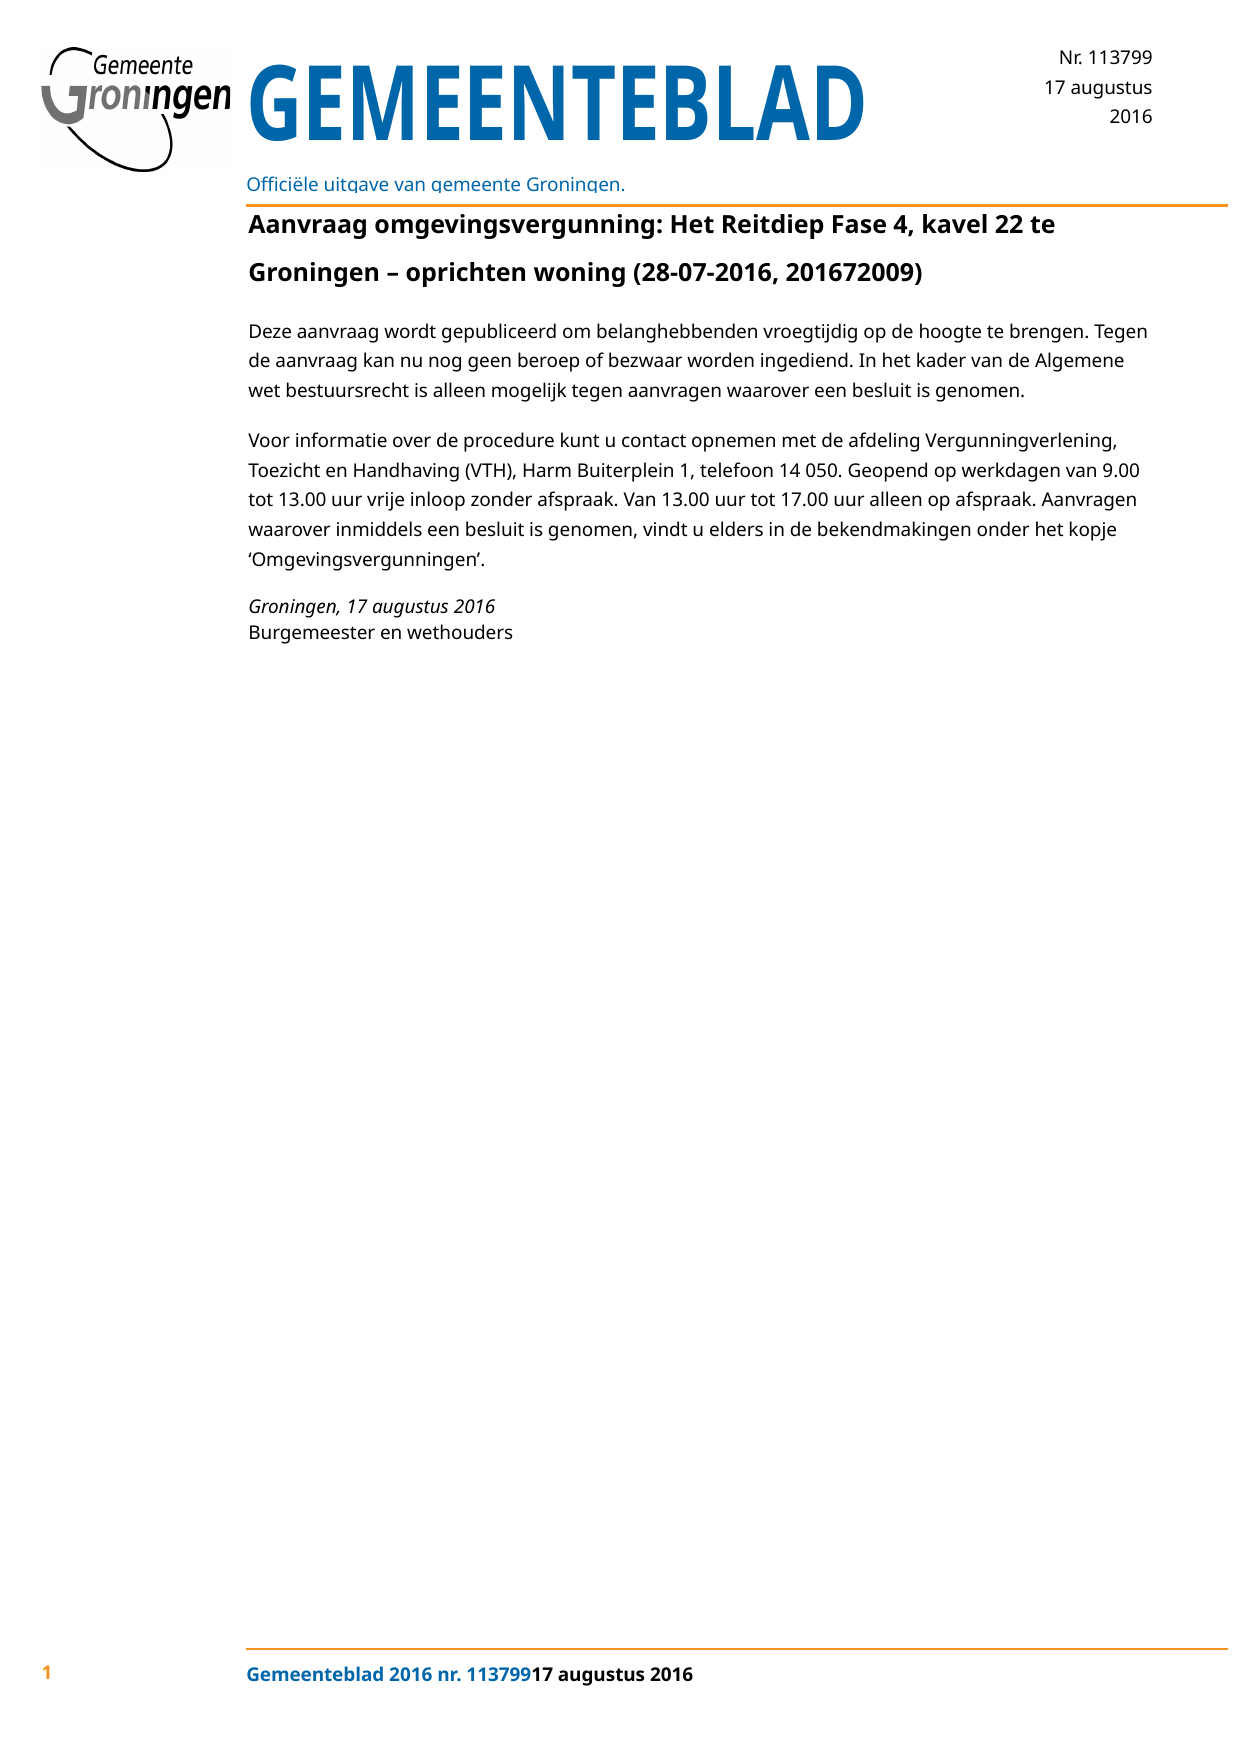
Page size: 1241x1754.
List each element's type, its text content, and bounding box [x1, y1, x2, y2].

text Voor informatie over de procedure kunt u contact opnemen met de afdeling Vergunningverlening, Toezicht en Handhaving (VTH), Harm Buiterplein 1, telefoon 14 050. Geopend op werkdagen van 9.00 tot 13.00 uur vrije inloop zonder afspraak. Van 13.00 uur tot 17.00 uur alleen op afspraak. Aanvragen waarover inmiddels een besluit is genomen, vindt u elders in de bekendmakingen onder het kopje ‘Omgevingsvergunningen’. [248, 427, 1152, 572]
text Groningen, 17 augustus 2016 [248, 594, 1152, 619]
text Deze aanvraag wordt gepubliceerd om belanghebbenden vroegtijdig op de hoogte te brengen. Tegen de aanvraag kan nu nog geen beroep of bezwaar worden ingediend. In het kader van de Algemene wet bestuursrecht is alleen mogelijk tegen aanvragen waarover een besluit is genomen. [248, 318, 1152, 403]
picture [41, 47, 231, 172]
text Aanvraag omgevingsvergunning: Het Reitdiep Fase 4, kavel 22 te Groningen – oprichten woning (28-07-2016, 201672009) [248, 207, 1152, 288]
text Burgemeester en wethouders [248, 619, 1152, 645]
